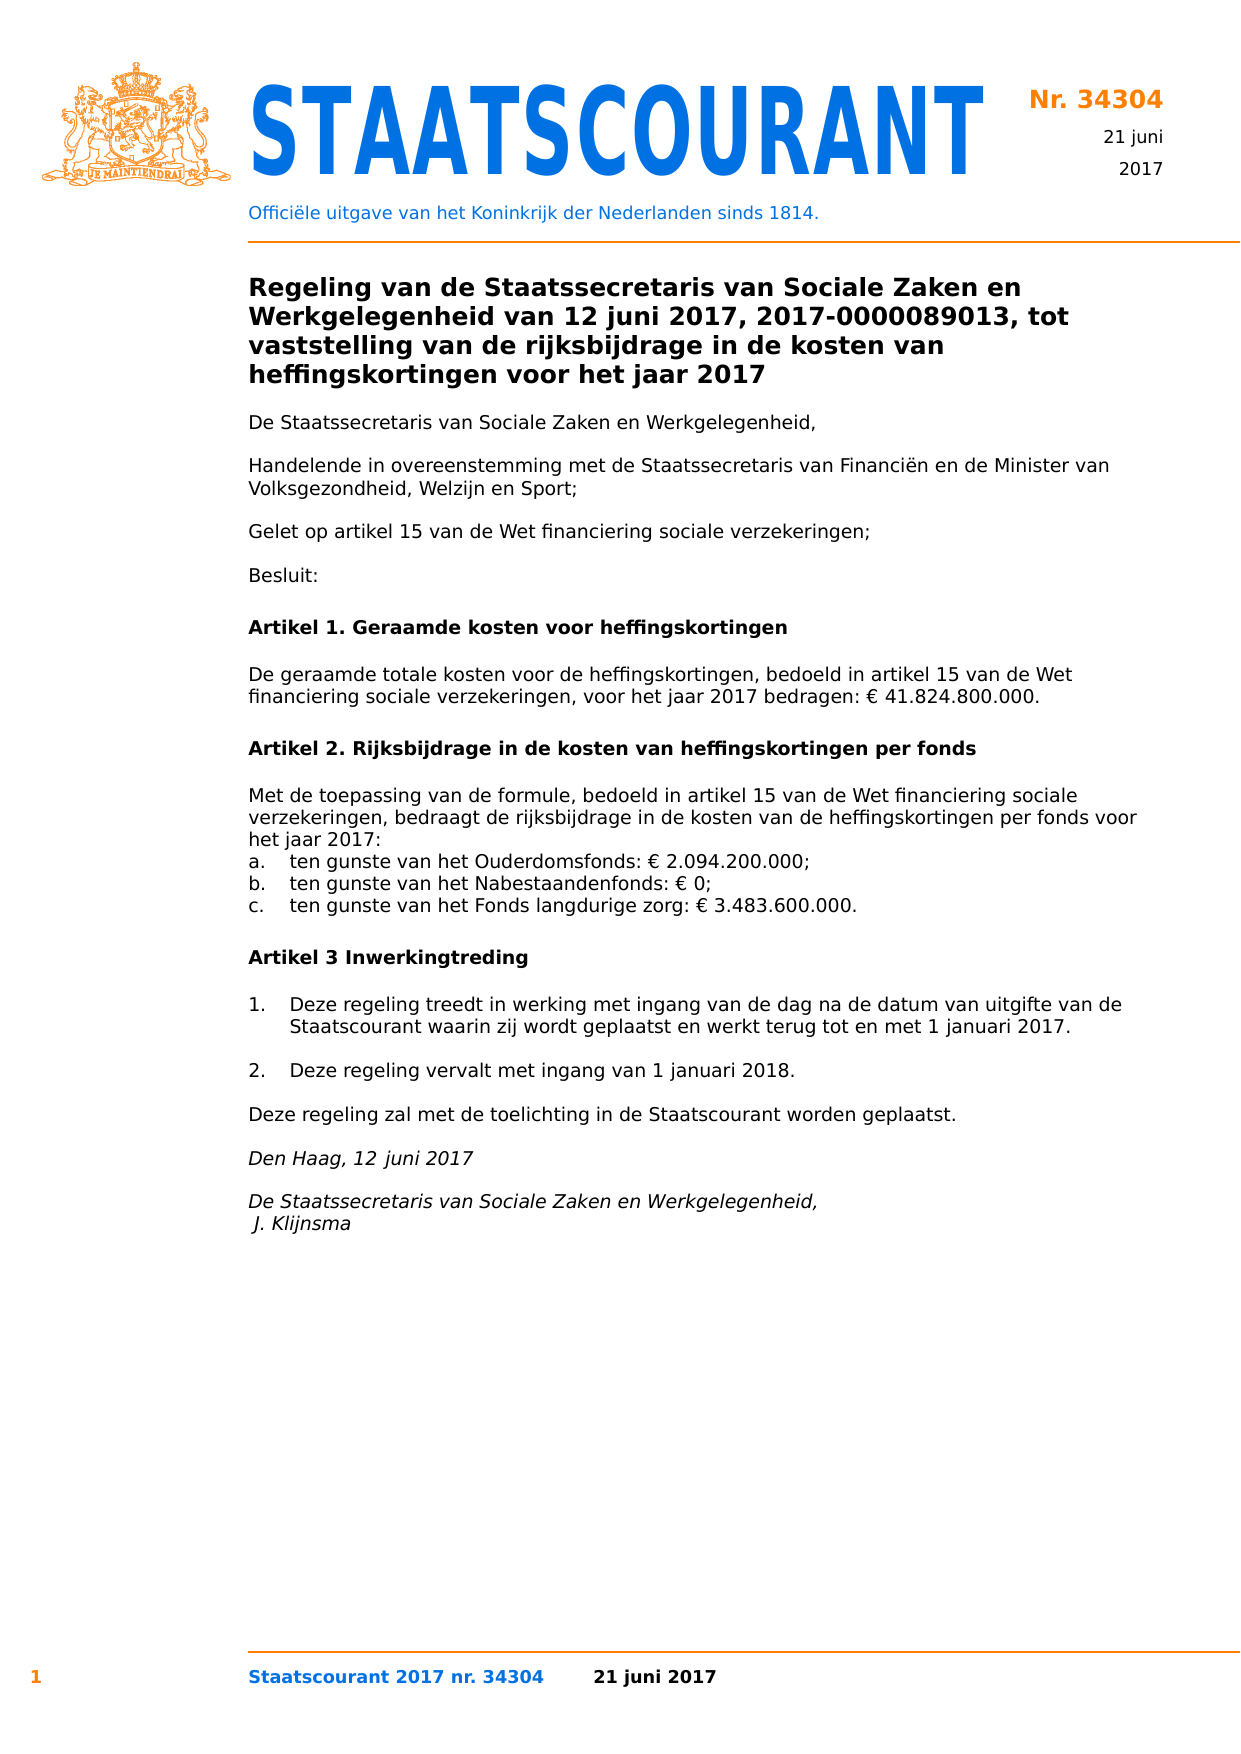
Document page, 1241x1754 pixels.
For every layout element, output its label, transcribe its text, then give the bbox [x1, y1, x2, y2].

table_cell 21 juni [998, 121, 1240, 153]
text De Staatssecretaris van Sociale Zaken en Werkgelegenheid, J. Klijnsma [248, 1191, 1163, 1235]
text De Staatssecretaris van Sociale Zaken en Werkgelegenheid, [248, 412, 1163, 433]
text 2. Deze regeling vervalt met ingang van 1 januari 2018. [248, 1060, 1163, 1082]
table_cell 2017 [998, 153, 1240, 203]
text Met de toepassing van de formule, bedoeld in artikel 15 van de Wet financiering sociale verzekeringen, bedraagt de rijksbijdrage in de kosten van de heffingskortingen per fonds voor het jaar 2017: [248, 785, 1163, 851]
subtitle Artikel 1. Geraamde kosten voor heffingskortingen [248, 617, 1163, 639]
table_header Nr. 34304 [998, 62, 1240, 121]
picture [41, 62, 231, 186]
text b. ten gunste van het Nabestaandenfonds: € 0; [248, 873, 1163, 895]
subtitle Artikel 2. Rijksbijdrage in de kosten van heffingskortingen per fonds [248, 738, 1163, 760]
text c. ten gunste van het Fonds langdurige zorg: € 3.483.600.000. [248, 895, 1163, 917]
text a. ten gunste van het Ouderdomsfonds: € 2.094.200.000; [248, 851, 1163, 873]
text Den Haag, 12 juni 2017 [248, 1147, 1163, 1169]
table_header STAATSCOURANT [248, 62, 998, 203]
text Handelende in overeenstemming met de Staatssecretaris van Financiën en de Minister van Volksgezondheid, Welzijn en Sport; [248, 455, 1163, 499]
subtitle Regeling van de Staatssecretaris van Sociale Zaken en Werkgelegenheid van 12 juni 2017, 2017-0000089013, tot vaststelling van de rijksbijdrage in de kosten van heffingskortingen voor het jaar 2017 [248, 273, 1163, 390]
table_header [25, 62, 248, 241]
text Gelet op artikel 15 van de Wet financiering sociale verzekeringen; [248, 521, 1163, 543]
subtitle Artikel 3 Inwerkingtreding [248, 947, 1163, 969]
text De geraamde totale kosten voor de heffingskortingen, bedoeld in artikel 15 van de Wet financiering sociale verzekeringen, voor het jaar 2017 bedragen: € 41.824.800.000. [248, 664, 1163, 708]
text Besluit: [248, 565, 1163, 587]
text 1. Deze regeling treedt in werking met ingang van de dag na de datum van uitgifte van de Staatscourant waarin zij wordt geplaatst en werkt terug tot en met 1 januari 2017. [248, 994, 1163, 1038]
text Deze regeling zal met de toelichting in de Staatscourant worden geplaatst. [248, 1103, 1163, 1126]
table_cell Officiële uitgave van het Koninkrijk der Nederlanden sinds 1814. [248, 203, 1240, 241]
